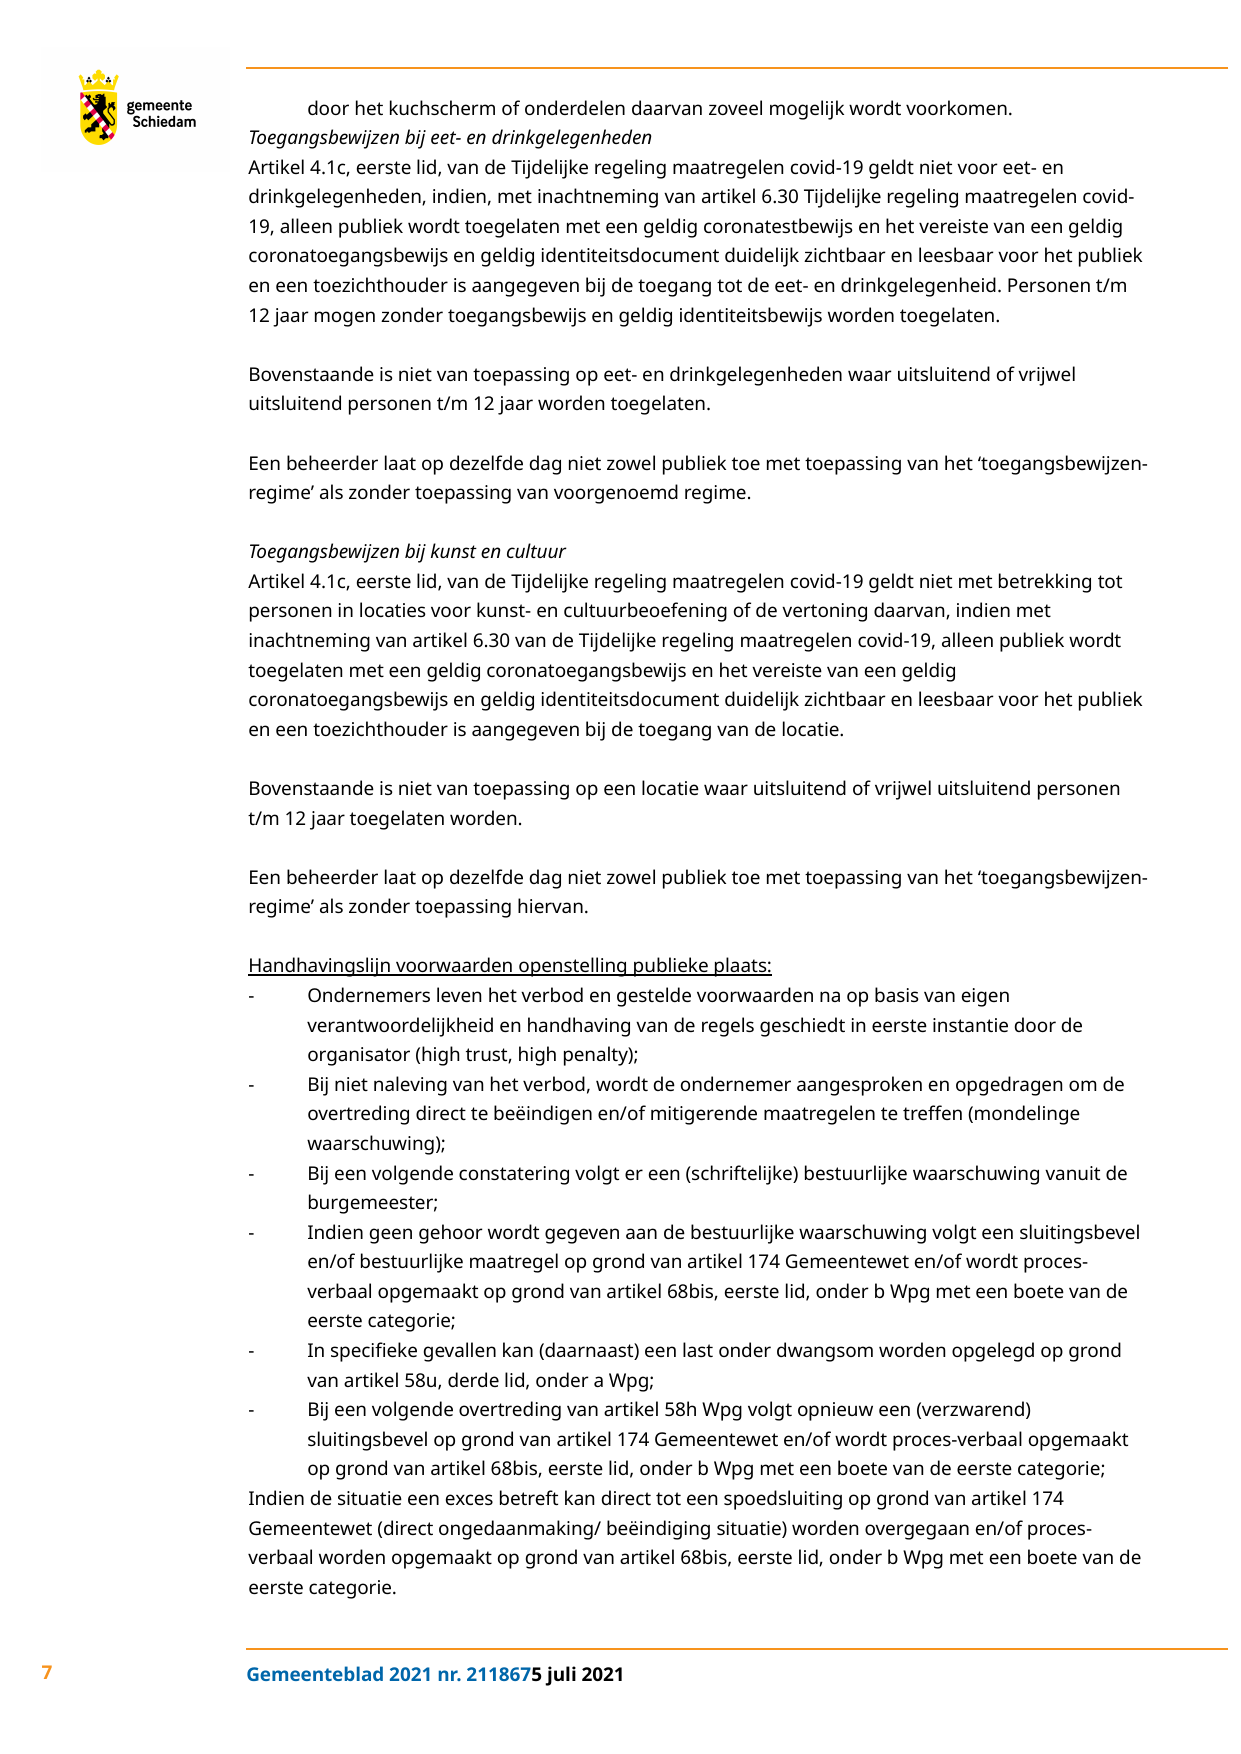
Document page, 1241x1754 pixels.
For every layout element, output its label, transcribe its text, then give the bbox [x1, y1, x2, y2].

text Bovenstaande is niet van toepassing op eet- en drinkgelegenheden waar uitsluitend of vrijwel uitsluitend personen t/m 12 jaar worden toegelaten. [248, 361, 1152, 416]
list In specifieke gevallen kan (daarnaast) een last onder dwangsom worden opgelegd op grond van artikel 58u, derde lid, onder a Wpg; [248, 1337, 1152, 1393]
text Een beheerder laat op dezelfde dag niet zowel publiek toe met toepassing van het ‘toegangsbewijzen-regime’ als zonder toepassing van voorgenoemd regime. [248, 450, 1152, 505]
text Bovenstaande is niet van toepassing op een locatie waar uitsluitend of vrijwel uitsluitend personen t/m 12 jaar toegelaten worden. [248, 775, 1152, 831]
list Indien geen gehoor wordt gegeven aan de bestuurlijke waarschuwing volgt een sluitingsbevel en/of bestuurlijke maatregel op grond van artikel 174 Gemeentewet en/of wordt proces-verbaal opgemaakt op grond van artikel 68bis, eerste lid, onder b Wpg met een boete van de eerste categorie; [248, 1219, 1152, 1333]
list Bij een volgende overtreding van artikel 58h Wpg volgt opnieuw een (verzwarend) sluitingsbevel op grond van artikel 174 Gemeentewet en/of wordt proces-verbaal opgemaakt op grond van artikel 68bis, eerste lid, onder b Wpg met een boete van de eerste categorie; [248, 1396, 1152, 1481]
text Toegangsbewijzen bij eet- en drinkgelegenheden [248, 124, 1152, 150]
list door het kuchscherm of onderdelen daarvan zoveel mogelijk wordt voorkomen. [248, 95, 1152, 121]
text Artikel 4.1c, eerste lid, van de Tijdelijke regeling maatregelen covid-19 geldt niet voor eet- en drinkgelegenheden, indien, met inachtneming van artikel 6.30 Tijdelijke regeling maatregelen covid-19, alleen publiek wordt toegelaten met een geldig coronatestbewijs en het vereiste van een geldig coronatoegangsbewijs en geldig identiteitsdocument duidelijk zichtbaar en leesbaar voor het publiek en een toezichthouder is aangegeven bij de toegang tot de eet- en drinkgelegenheid. Personen t/m 12 jaar mogen zonder toegangsbewijs en geldig identiteitsbewijs worden toegelaten. [248, 154, 1152, 328]
picture [41, 47, 231, 172]
list Ondernemers leven het verbod en gestelde voorwaarden na op basis van eigen verantwoordelijkheid en handhaving van de regels geschiedt in eerste instantie door de organisator (high trust, high penalty); [248, 982, 1152, 1067]
text Een beheerder laat op dezelfde dag niet zowel publiek toe met toepassing van het ‘toegangsbewijzen-regime’ als zonder toepassing hiervan. [248, 864, 1152, 919]
list Bij een volgende constatering volgt er een (schriftelijke) bestuurlijke waarschuwing vanuit de burgemeester; [248, 1160, 1152, 1215]
list Bij niet naleving van het verbod, wordt de ondernemer aangesproken en opgedragen om de overtreding direct te beëindigen en/of mitigerende maatregelen te treffen (mondelinge waarschuwing); [248, 1071, 1152, 1156]
text Handhavingslijn voorwaarden openstelling publieke plaats: [248, 953, 1152, 978]
text Artikel 4.1c, eerste lid, van de Tijdelijke regeling maatregelen covid-19 geldt niet met betrekking tot personen in locaties voor kunst- en cultuurbeoefening of de vertoning daarvan, indien met inachtneming van artikel 6.30 van de Tijdelijke regeling maatregelen covid-19, alleen publiek wordt toegelaten met een geldig coronatoegangsbewijs en het vereiste van een geldig coronatoegangsbewijs en geldig identiteitsdocument duidelijk zichtbaar en leesbaar voor het publiek en een toezichthouder is aangegeven bij de toegang van de locatie. [248, 568, 1152, 742]
text Indien de situatie een exces betreft kan direct tot een spoedsluiting op grond van artikel 174 Gemeentewet (direct ongedaanmaking/ beëindiging situatie) worden overgegaan en/of proces-verbaal worden opgemaakt op grond van artikel 68bis, eerste lid, onder b Wpg met een boete van de eerste categorie. [248, 1485, 1152, 1600]
text Toegangsbewijzen bij kunst en cultuur [248, 538, 1152, 564]
